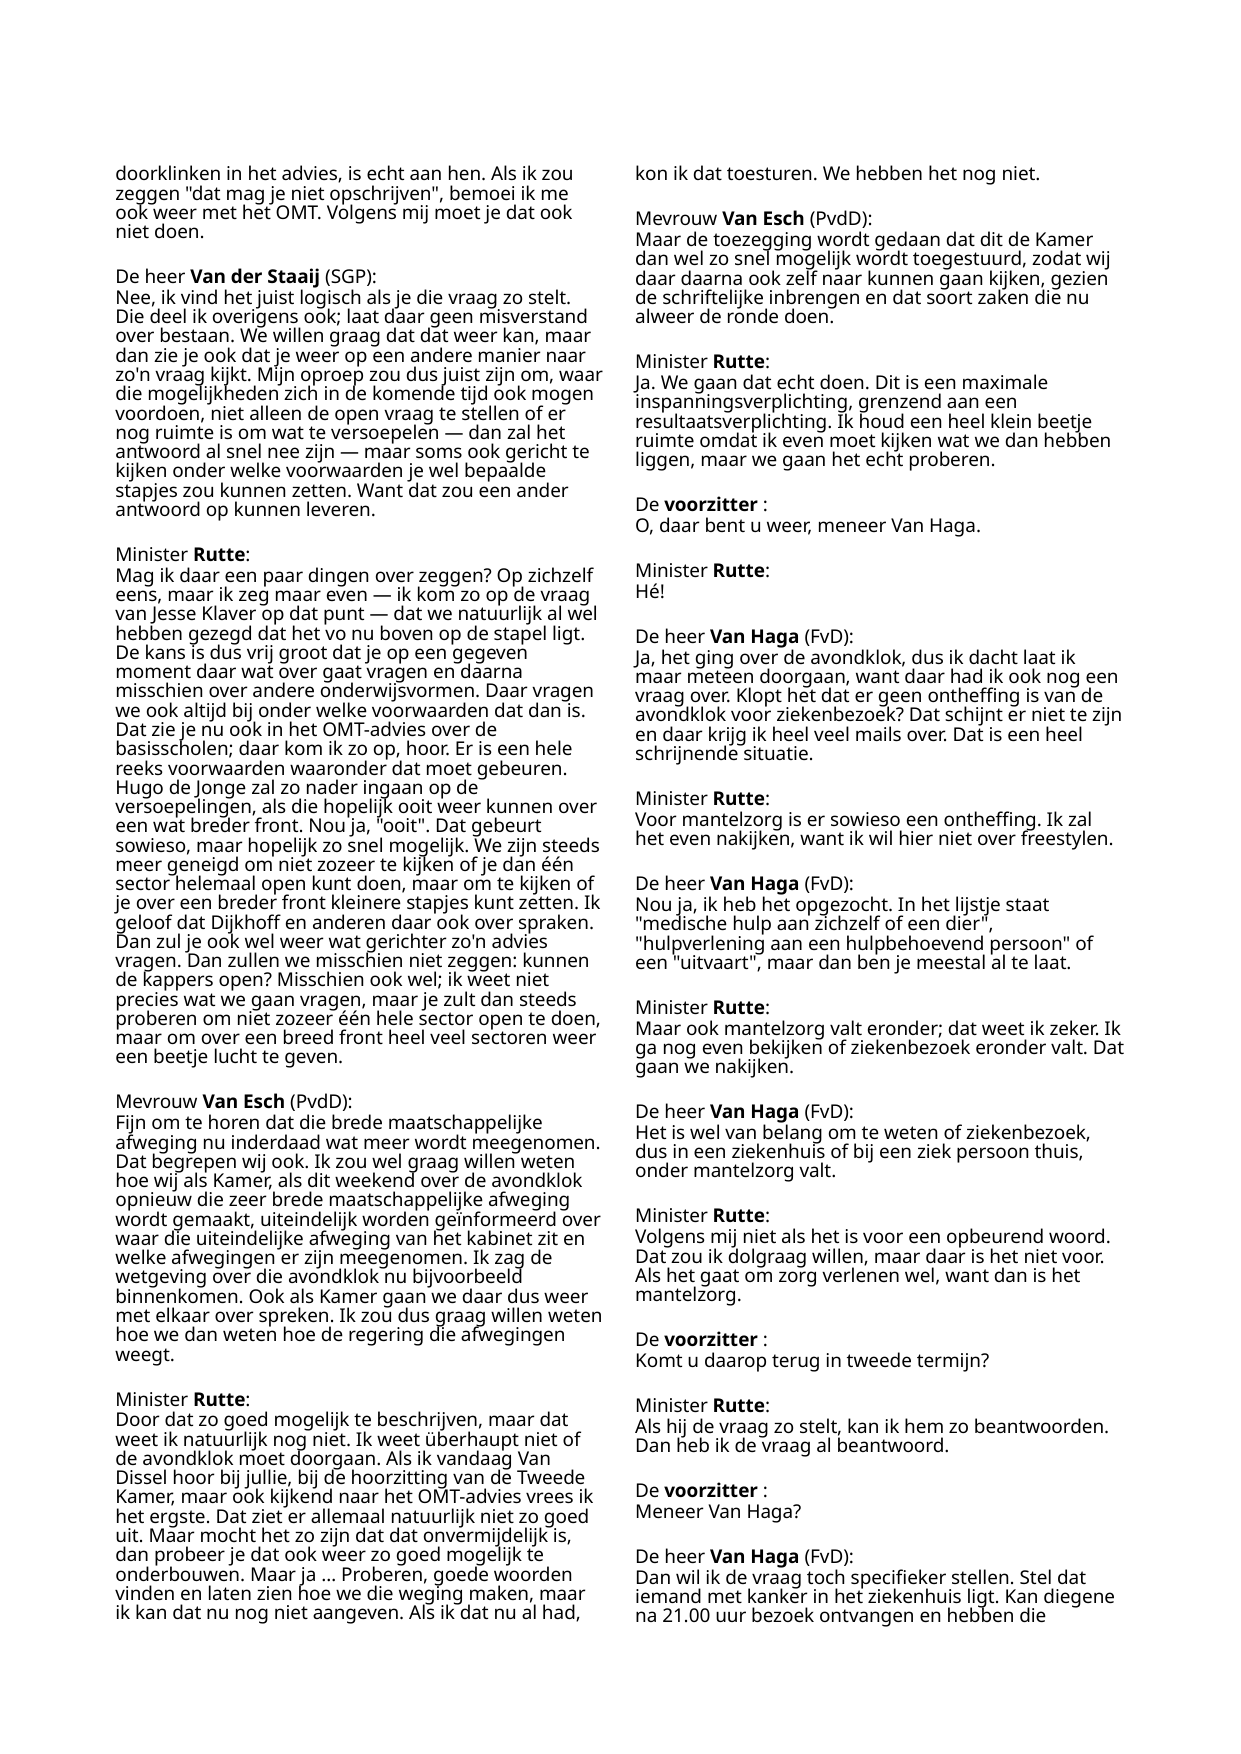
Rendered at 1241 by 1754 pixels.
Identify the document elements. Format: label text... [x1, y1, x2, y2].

text Mevrouw Van Esch (PvdD): [115, 1089, 605, 1114]
text Minister Rutte: [635, 557, 1125, 583]
text Ja, het ging over de avondklok, dus ik dacht laat ik maar meteen doorgaan, want daar had ik ook nog een vraag over. Klopt het dat er geen ontheffing is van de avondklok voor ziekenbezoek? Dat schijnt er niet te zijn en daar krijg ik heel veel mails over. Dat is een heel schrijnende situatie. [635, 649, 1125, 764]
text Ja. We gaan dat echt doen. Dit is een maximale inspanningsverplichting, grenzend aan een resultaatsverplichting. Ik houd een heel klein beetje ruimte omdat ik even moet kijken wat we dan hebben liggen, maar we gaan het echt proberen. [635, 374, 1125, 470]
text Komt u daarop terug in tweede termijn? [635, 1352, 1125, 1371]
text De heer Van Haga (FvD): [635, 1543, 1125, 1569]
text Meneer Van Haga? [635, 1503, 1125, 1522]
text Minister Rutte: [115, 541, 605, 567]
text Maar de toezegging wordt gedaan dat dit de Kamer dan wel zo snel mogelijk wordt toegestuurd, zodat wij daar daarna ook zelf naar kunnen gaan kijken, gezien de schriftelijke inbrengen en dat soort zaken die nu alweer de ronde doen. [635, 231, 1125, 327]
text De heer Van Haga (FvD): [635, 623, 1125, 649]
text Fijn om te horen dat die brede maatschappelijke afweging nu inderdaad wat meer wordt meegenomen. Dat begrepen wij ook. Ik zou wel graag willen weten hoe wij als Kamer, als dit weekend over de avondklok opnieuw die zeer brede maatschappelijke afweging wordt gemaakt, uiteindelijk worden geïnformeerd over waar die uiteindelijke afweging van het kabinet zit en welke afwegingen er zijn meegenomen. Ik zag de wetgeving over die avondklok nu bijvoorbeeld binnenkomen. Ook als Kamer gaan we daar dus weer met elkaar over spreken. Ik zou dus graag willen weten hoe we dan weten hoe de regering die afwegingen weegt. [115, 1114, 605, 1365]
text Hé! [635, 583, 1125, 602]
text Volgens mij niet als het is voor een opbeurend woord. Dat zou ik dolgraag willen, maar daar is het niet voor. Als het gaat om zorg verlenen wel, want dan is het mantelzorg. [635, 1228, 1125, 1305]
text O, daar bent u weer, meneer Van Haga. [635, 517, 1125, 536]
text Minister Rutte: [635, 348, 1125, 374]
text Minister Rutte: [635, 1392, 1125, 1418]
text De voorzitter : [635, 1326, 1125, 1352]
text Minister Rutte: [635, 785, 1125, 811]
text De heer Van der Staaij (SGP): [115, 263, 605, 289]
text Minister Rutte: [635, 994, 1125, 1019]
text Mag ik daar een paar dingen over zeggen? Op zichzelf eens, maar ik zeg maar even — ik kom zo op de vraag van Jesse Klaver op dat punt — dat we natuurlijk al wel hebben gezegd dat het vo nu boven op de stapel ligt. De kans is dus vrij groot dat je op een gegeven moment daar wat over gaat vragen en daarna misschien over andere onderwijsvormen. Daar vragen we ook altijd bij onder welke voorwaarden dat dan is. Dat zie je nu ook in het OMT-advies over de basisscholen; daar kom ik zo op, hoor. Er is een hele reeks voorwaarden waaronder dat moet gebeuren. Hugo de Jonge zal zo nader ingaan op de versoepelingen, als die hopelijk ooit weer kunnen over een wat breder front. Nou ja, "ooit". Dat gebeurt sowieso, maar hopelijk zo snel mogelijk. We zijn steeds meer geneigd om niet zozeer te kijken of je dan één sector helemaal open kunt doen, maar om te kijken of je over een breder front kleinere stapjes kunt zetten. Ik geloof dat Dijkhoff en anderen daar ook over spraken. Dan zul je ook wel weer wat gerichter zo'n advies vragen. Dan zullen we misschien niet zeggen: kunnen de kappers open? Misschien ook wel; ik weet niet precies wat we gaan vragen, maar je zult dan steeds proberen om niet zozeer één hele sector open te doen, maar om over een breed front heel veel sectoren weer een beetje lucht te geven. [115, 567, 605, 1068]
text doorklinken in het advies, is echt aan hen. Als ik zou zeggen "dat mag je niet opschrijven", bemoei ik me ook weer met het OMT. Volgens mij moet je dat ook niet doen. [115, 165, 605, 242]
text De voorzitter : [635, 491, 1125, 517]
text De voorzitter : [635, 1477, 1125, 1503]
text Nee, ik vind het juist logisch als je die vraag zo stelt. Die deel ik overigens ook; laat daar geen misverstand over bestaan. We willen graag dat dat weer kan, maar dan zie je ook dat je weer op een andere manier naar zo'n vraag kijkt. Mijn oproep zou dus juist zijn om, waar die mogelijkheden zich in de komende tijd ook mogen voordoen, niet alleen de open vraag te stellen of er nog ruimte is om wat te versoepelen — dan zal het antwoord al snel nee zijn — maar soms ook gericht te kijken onder welke voorwaarden je wel bepaalde stapjes zou kunnen zetten. Want dat zou een ander antwoord op kunnen leveren. [115, 289, 605, 520]
text Het is wel van belang om te weten of ziekenbezoek, dus in een ziekenhuis of bij een ziek persoon thuis, onder mantelzorg valt. [635, 1124, 1125, 1182]
text kon ik dat toesturen. We hebben het nog niet. [635, 165, 1125, 184]
text Minister Rutte: [635, 1203, 1125, 1228]
text Maar ook mantelzorg valt eronder; dat weet ik zeker. Ik ga nog even bekijken of ziekenbezoek eronder valt. Dat gaan we nakijken. [635, 1019, 1125, 1077]
text Minister Rutte: [115, 1386, 605, 1411]
text Nou ja, ik heb het opgezocht. In het lijstje staat "medische hulp aan zichzelf of een dier", "hulpverlening aan een hulpbehoevend persoon" of een "uitvaart", maar dan ben je meestal al te laat. [635, 896, 1125, 973]
text De heer Van Haga (FvD): [635, 1098, 1125, 1124]
text De heer Van Haga (FvD): [635, 870, 1125, 896]
text Dan wil ik de vraag toch specifieker stellen. Stel dat iemand met kanker in het ziekenhuis ligt. Kan diegene na 21.00 uur bezoek ontvangen en hebben die [635, 1569, 1125, 1627]
text Voor mantelzorg is er sowieso een ontheffing. Ik zal het even nakijken, want ik wil hier niet over freestylen. [635, 811, 1125, 849]
text Als hij de vraag zo stelt, kan ik hem zo beantwoorden. Dan heb ik de vraag al beantwoord. [635, 1418, 1125, 1456]
text Mevrouw Van Esch (PvdD): [635, 205, 1125, 231]
text Door dat zo goed mogelijk te beschrijven, maar dat weet ik natuurlijk nog niet. Ik weet überhaupt niet of de avondklok moet doorgaan. Als ik vandaag Van Dissel hoor bij jullie, bij de hoorzitting van de Tweede Kamer, maar ook kijkend naar het OMT-advies vrees ik het ergste. Dat ziet er allemaal natuurlijk niet zo goed uit. Maar mocht het zo zijn dat dat onvermijdelijk is, dan probeer je dat ook weer zo goed mogelijk te onderbouwen. Maar ja … Proberen, goede woorden vinden en laten zien hoe we die weging maken, maar ik kan dat nu nog niet aangeven. Als ik dat nu al had, [115, 1411, 605, 1623]
